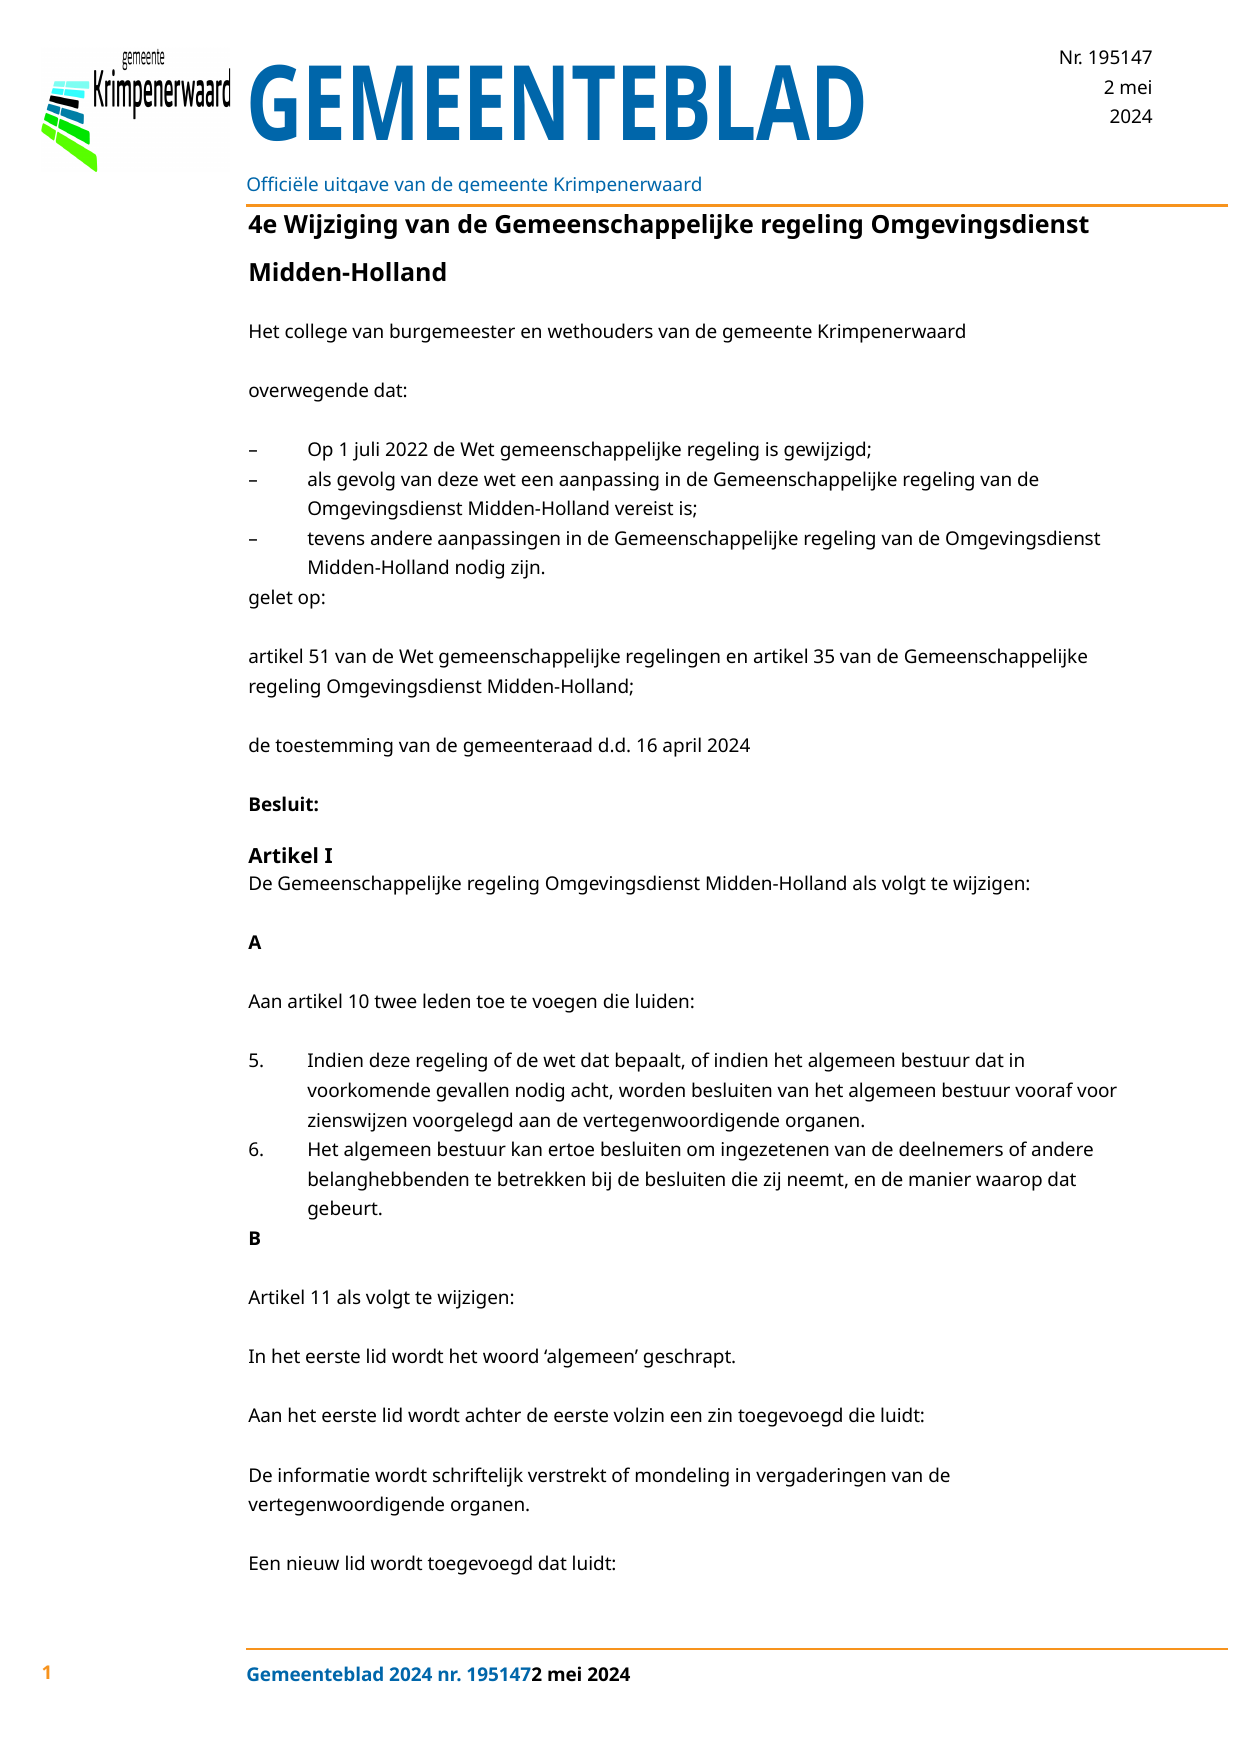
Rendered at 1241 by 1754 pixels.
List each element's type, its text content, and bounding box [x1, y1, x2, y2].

list tevens andere aanpassingen in de Gemeenschappelijke regeling van de Omgevingsdienst Midden-Holland nodig zijn. [248, 525, 1152, 580]
text B [248, 1225, 1152, 1251]
text A [248, 929, 1152, 955]
text Artikel 11 als volgt te wijzigen: [248, 1284, 1152, 1310]
text artikel 51 van de Wet gemeenschappelijke regelingen en artikel 35 van de Gemeenschappelijke regeling Omgevingsdienst Midden-Holland; [248, 643, 1152, 699]
text overwegende dat: [248, 377, 1152, 403]
list Indien deze regeling of de wet dat bepaalt, of indien het algemeen bestuur dat in voorkomende gevallen nodig acht, worden besluiten van het algemeen bestuur vooraf voor zienswijzen voorgelegd aan de vertegenwoordigende organen. [248, 1048, 1152, 1132]
text Aan artikel 10 twee leden toe te voegen die luiden: [248, 988, 1152, 1014]
picture [41, 47, 231, 172]
list Het algemeen bestuur kan ertoe besluiten om ingezetenen van de deelnemers of andere belanghebbenden te betrekken bij de besluiten die zij neemt, en de manier waarop dat gebeurt. [248, 1136, 1152, 1221]
text De informatie wordt schriftelijk verstrekt of mondeling in vergaderingen van de vertegenwoordigende organen. [248, 1462, 1152, 1517]
text Een nieuw lid wordt toegevoegd dat luidt: [248, 1551, 1152, 1576]
text de toestemming van de gemeenteraad d.d. 16 april 2024 [248, 732, 1152, 758]
text Besluit: [248, 791, 1152, 817]
text In het eerste lid wordt het woord ‘algemeen’ geschrapt. [248, 1343, 1152, 1369]
text De Gemeenschappelijke regeling Omgevingsdienst Midden-Holland als volgt te wijzigen: [248, 870, 1152, 896]
text gelet op: [248, 584, 1152, 610]
list als gevolg van deze wet een aanpassing in de Gemeenschappelijke regeling van de Omgevingsdienst Midden-Holland vereist is; [248, 466, 1152, 521]
text Artikel I [248, 842, 1152, 870]
list Op 1 juli 2022 de Wet gemeenschappelijke regeling is gewijzigd; [248, 436, 1152, 462]
text 4e Wijziging van de Gemeenschappelijke regeling Omgevingsdienst Midden-Holland [248, 207, 1152, 288]
text Aan het eerste lid wordt achter de eerste volzin een zin toegevoegd die luidt: [248, 1403, 1152, 1428]
text Het college van burgemeester en wethouders van de gemeente Krimpenerwaard [248, 318, 1152, 344]
